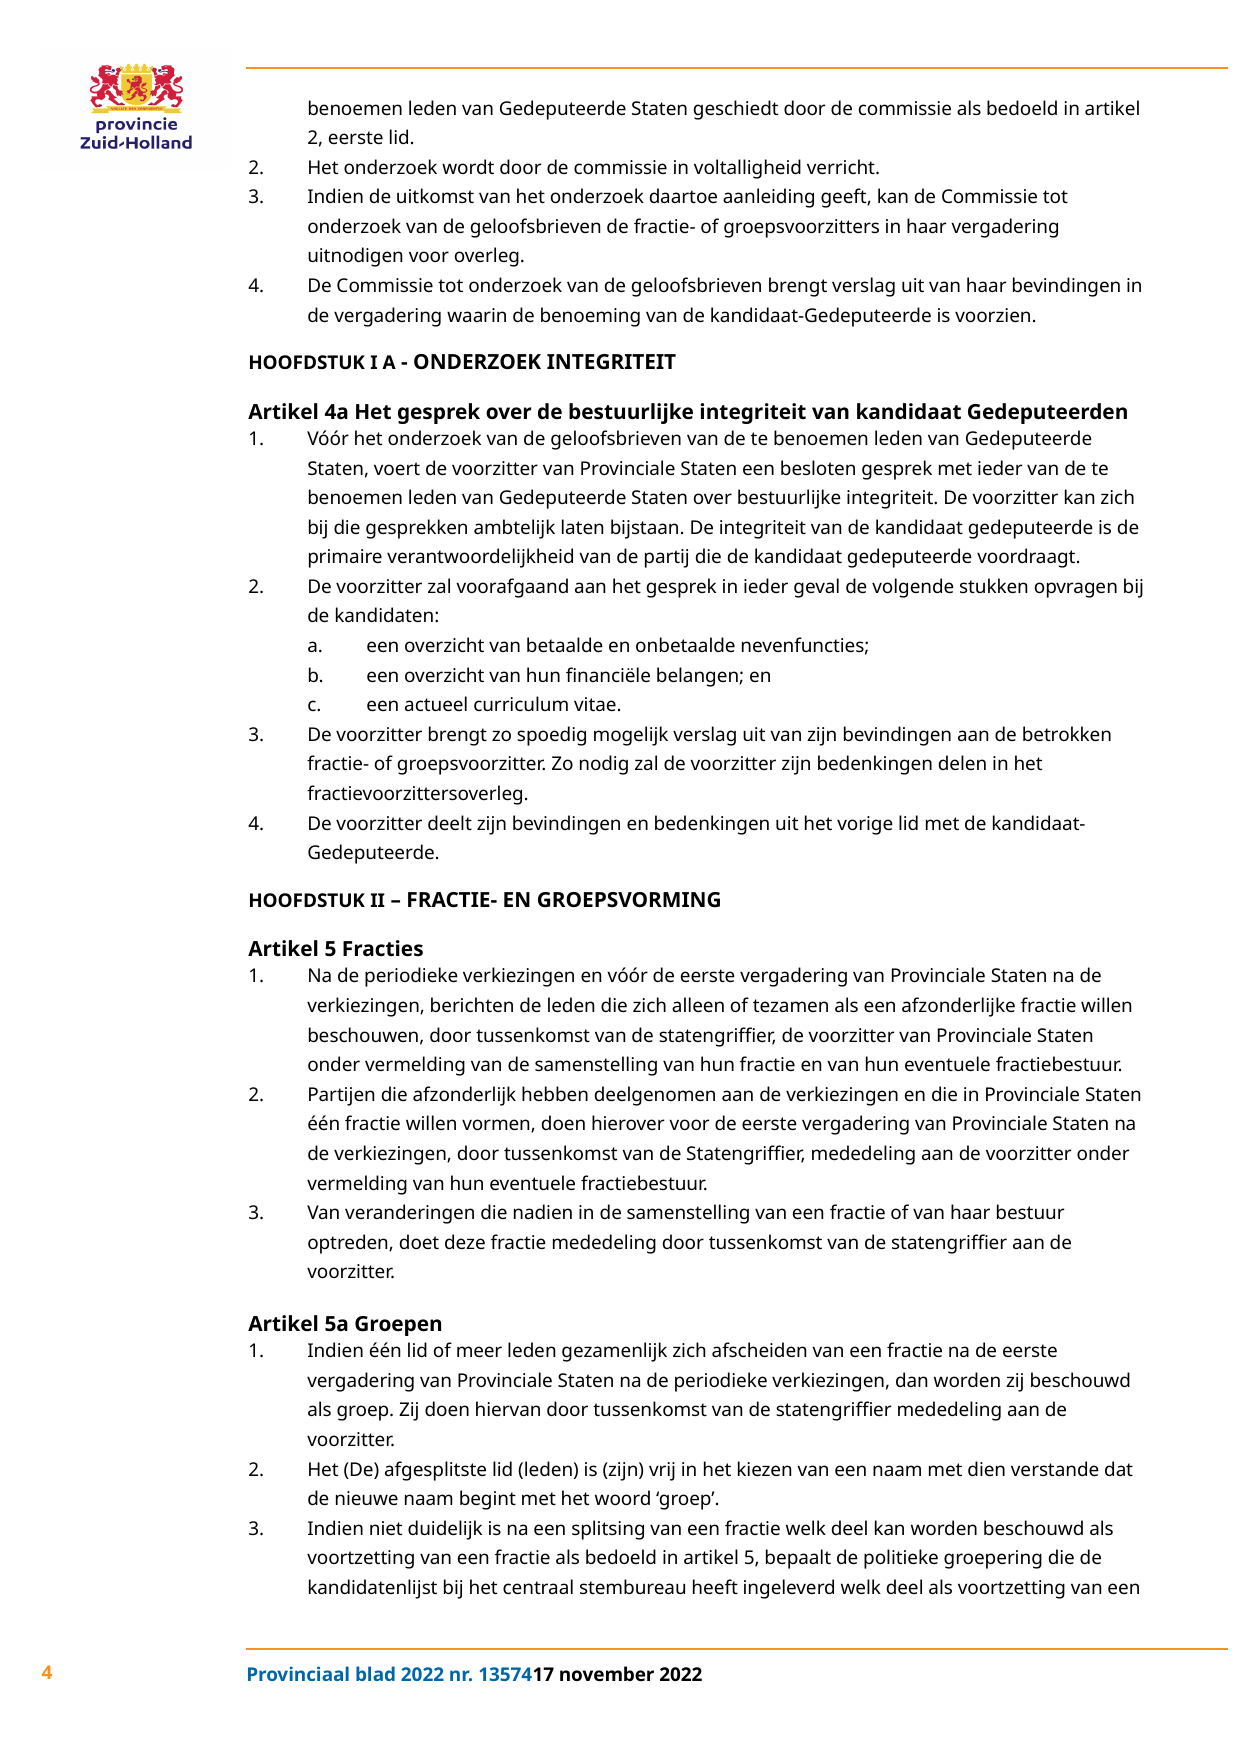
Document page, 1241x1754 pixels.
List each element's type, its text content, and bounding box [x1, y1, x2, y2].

text HOOFDSTUK II – FRACTIE- EN GROEPSVORMING [248, 885, 1152, 913]
text Artikel 5a Groepen [248, 1309, 1152, 1337]
list De voorzitter brengt zo spoedig mogelijk verslag uit van zijn bevindingen aan de betrokken fractie- of groepsvoorzitter. Zo nodig zal de voorzitter zijn bedenkingen delen in het fractievoorzittersoverleg. [248, 721, 1152, 806]
list Indien de uitkomst van het onderzoek daartoe aanleiding geeft, kan de Commissie tot onderzoek van de geloofsbrieven de fractie- of groepsvoorzitters in haar vergadering uitnodigen voor overleg. [248, 183, 1152, 268]
list benoemen leden van Gedeputeerde Staten geschiedt door de commissie als bedoeld in artikel 2, eerste lid. [248, 95, 1152, 150]
text Artikel 4a Het gesprek over de bestuurlijke integriteit van kandidaat Gedeputeerden [248, 397, 1152, 425]
list De Commissie tot onderzoek van de geloofsbrieven brengt verslag uit van haar bevindingen in de vergadering waarin de benoeming van de kandidaat-Gedeputeerde is voorzien. [248, 272, 1152, 328]
list Indien niet duidelijk is na een splitsing van een fractie welk deel kan worden beschouwd als voortzetting van een fractie als bedoeld in artikel 5, bepaalt de politieke groepering die de kandidatenlijst bij het centraal stembureau heeft ingeleverd welk deel als voortzetting van een [248, 1515, 1152, 1600]
list De voorzitter deelt zijn bevindingen en bedenkingen uit het vorige lid met de kandidaat-Gedeputeerde. [248, 810, 1152, 865]
list een overzicht van hun financiële belangen; en [307, 662, 1152, 688]
list Indien één lid of meer leden gezamenlijk zich afscheiden van een fractie na de eerste vergadering van Provinciale Staten na de periodieke verkiezingen, dan worden zij beschouwd als groep. Zij doen hiervan door tussenkomst van de statengriffier mededeling aan de voorzitter. [248, 1337, 1152, 1452]
text HOOFDSTUK I A - ONDERZOEK INTEGRITEIT [248, 347, 1152, 376]
list Vóór het onderzoek van de geloofsbrieven van de te benoemen leden van Gedeputeerde Staten, voert de voorzitter van Provinciale Staten een besloten gesprek met ieder van de te benoemen leden van Gedeputeerde Staten over bestuurlijke integriteit. De voorzitter kan zich bij die gesprekken ambtelijk laten bijstaan. De integriteit van de kandidaat gedeputeerde is de primaire verantwoordelijkheid van de partij die de kandidaat gedeputeerde voordraagt. [248, 425, 1152, 569]
list Na de periodieke verkiezingen en vóór de eerste vergadering van Provinciale Staten na de verkiezingen, berichten de leden die zich alleen of tezamen als een afzonderlijke fractie willen beschouwen, door tussenkomst van de statengriffier, de voorzitter van Provinciale Staten onder vermelding van de samenstelling van hun fractie en van hun eventuele fractiebestuur. [248, 963, 1152, 1077]
list een overzicht van betaalde en onbetaalde nevenfuncties; [307, 632, 1152, 658]
list Het onderzoek wordt door de commissie in voltalligheid verricht. [248, 154, 1152, 180]
list Het (De) afgesplitste lid (leden) is (zijn) vrij in het kiezen van een naam met dien verstande dat de nieuwe naam begint met het woord ‘groep’. [248, 1456, 1152, 1511]
list Van veranderingen die nadien in de samenstelling van een fractie of van haar bestuur optreden, doet deze fractie mededeling door tussenkomst van de statengriffier aan de voorzitter. [248, 1199, 1152, 1284]
list Partijen die afzonderlijk hebben deelgenomen aan de verkiezingen en die in Provinciale Staten één fractie willen vormen, doen hierover voor de eerste vergadering van Provinciale Staten na de verkiezingen, door tussenkomst van de Statengriffier, mededeling aan de voorzitter onder vermelding van hun eventuele fractiebestuur. [248, 1081, 1152, 1196]
picture [41, 47, 231, 172]
text Artikel 5 Fracties [248, 934, 1152, 963]
list een actueel curriculum vitae. [307, 691, 1152, 717]
list De voorzitter zal voorafgaand aan het gesprek in ieder geval de volgende stukken opvragen bij de kandidaten: [248, 573, 1152, 628]
